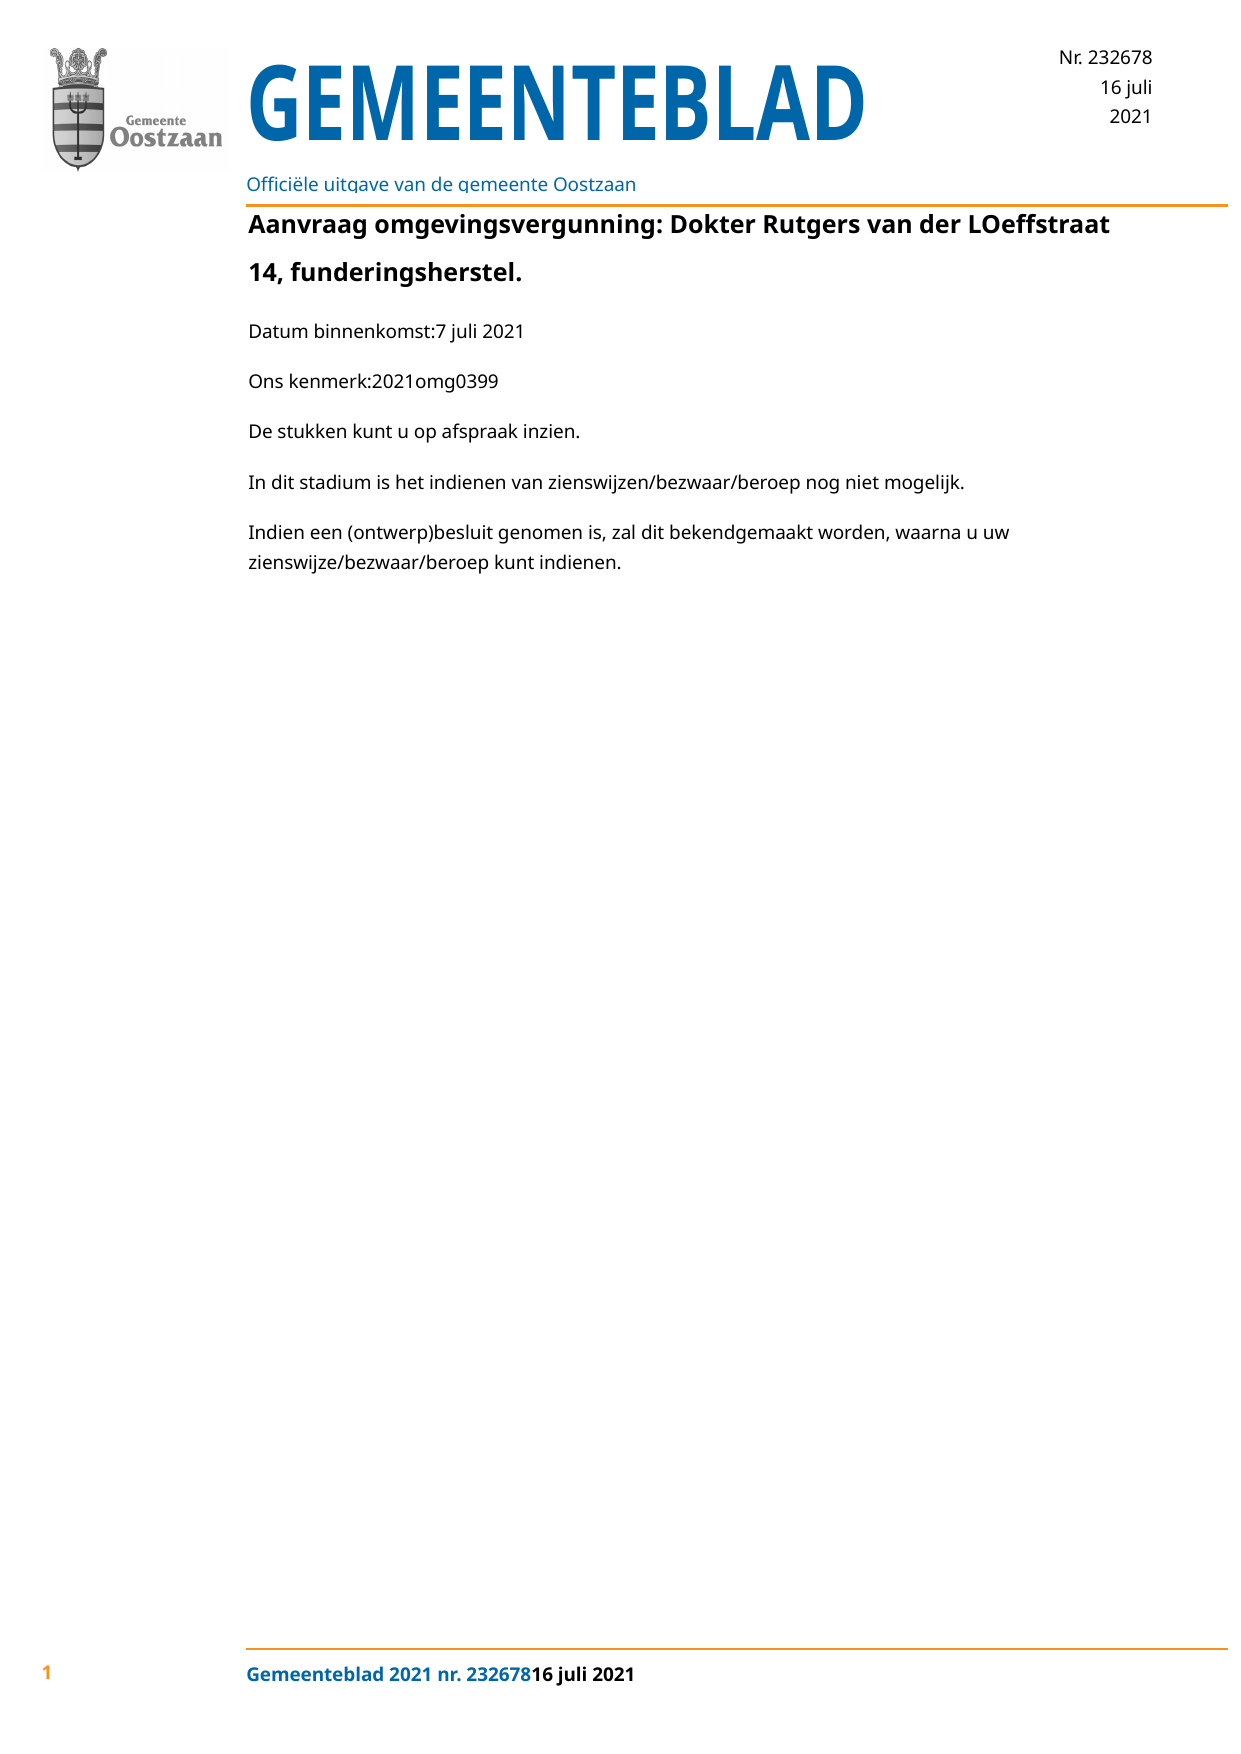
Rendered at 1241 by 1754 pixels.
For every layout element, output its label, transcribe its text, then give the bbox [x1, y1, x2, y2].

text De stukken kunt u op afspraak inzien. [248, 419, 1152, 444]
text Indien een (ontwerp)besluit genomen is, zal dit bekendgemaakt worden, waarna u uw zienswijze/bezwaar/beroep kunt indienen. [248, 519, 1152, 575]
text Ons kenmerk:2021omg0399 [248, 368, 1152, 394]
text Aanvraag omgevingsvergunning: Dokter Rutgers van der LOeffstraat 14, funderingsherstel. [248, 207, 1152, 288]
picture [41, 47, 231, 172]
text Datum binnenkomst:7 juli 2021 [248, 318, 1152, 344]
text In dit stadium is het indienen van zienswijzen/bezwaar/beroep nog niet mogelijk. [248, 469, 1152, 495]
